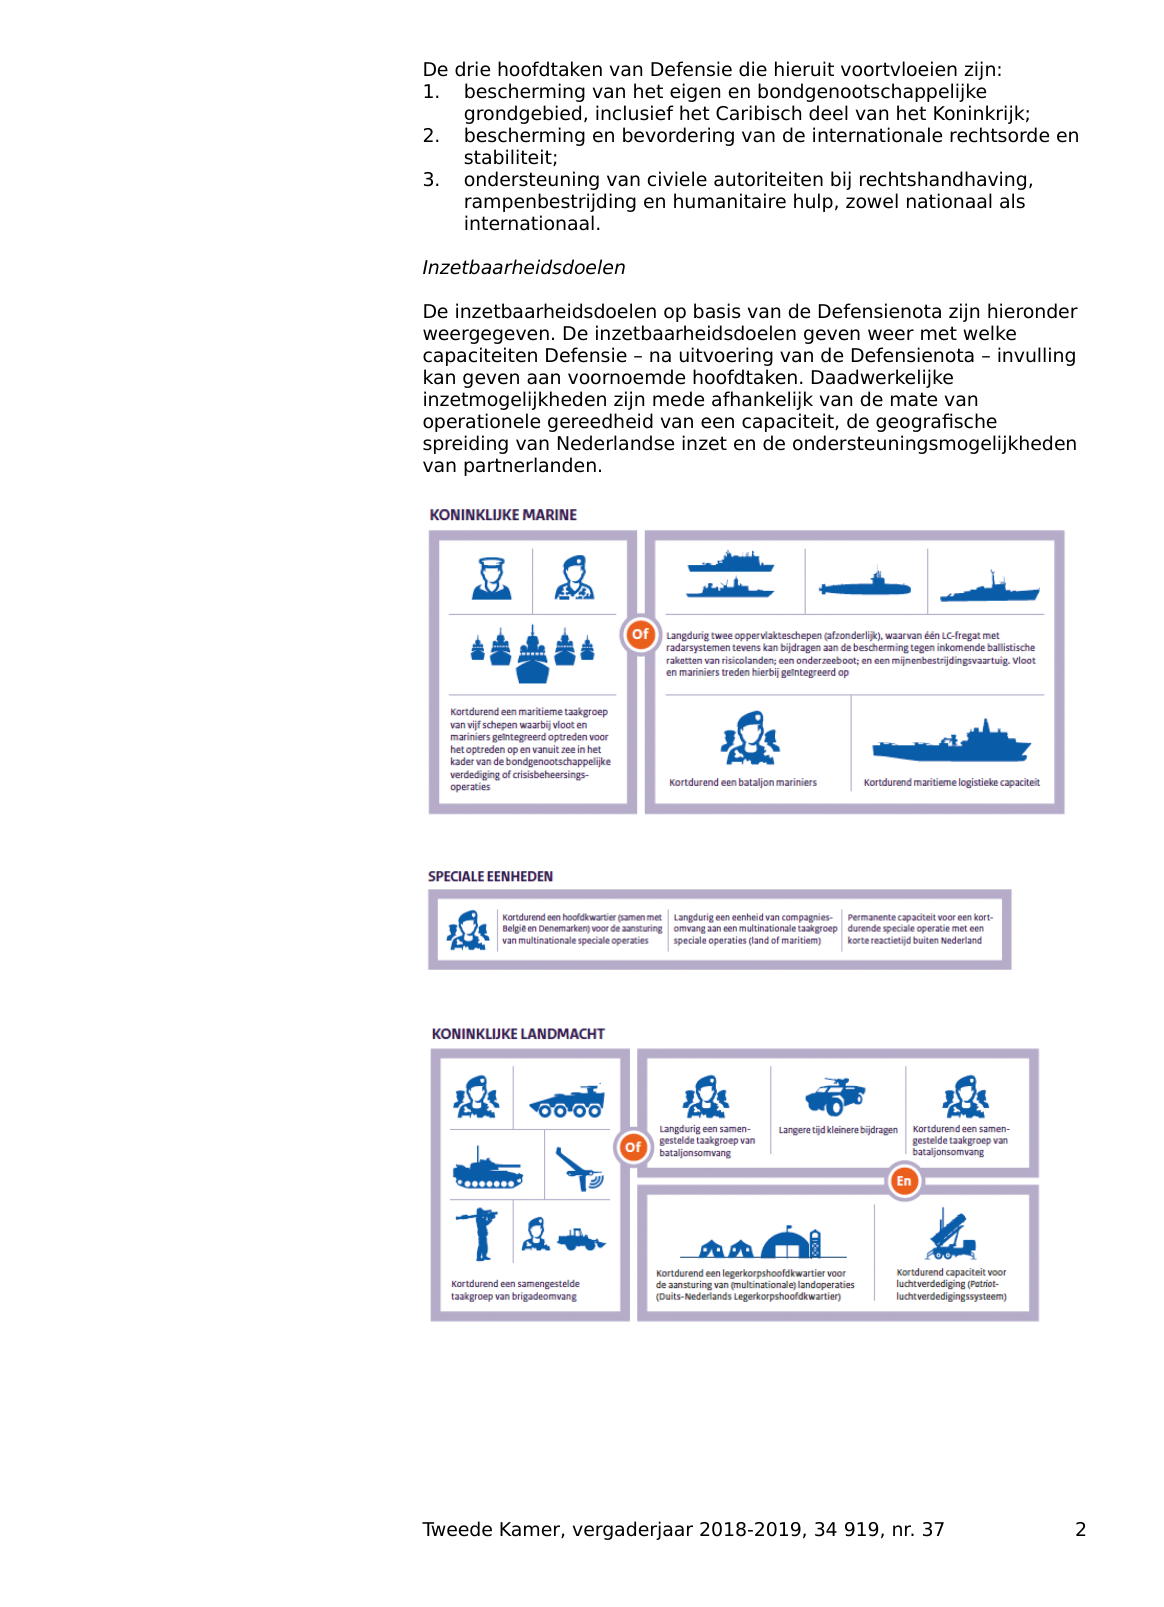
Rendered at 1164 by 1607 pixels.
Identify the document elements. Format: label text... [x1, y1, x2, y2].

text 2. bescherming en bevordering van de internationale rechtsorde en stabiliteit; [422, 125, 1087, 169]
picture [422, 868, 1072, 981]
subtitle Inzetbaarheidsdoelen [422, 257, 1087, 279]
picture [422, 1024, 1072, 1332]
text 3. ondersteuning van civiele autoriteiten bij rechtshandhaving, rampenbestrijding en humanitaire hulp, zowel nationaal als internationaal. [422, 169, 1087, 235]
text 1. bescherming van het eigen en bondgenootschappelijke grondgebied, inclusief het Caribisch deel van het Koninkrijk; [422, 81, 1087, 125]
text De inzetbaarheidsdoelen op basis van de Defensienota zijn hieronder weergegeven. De inzetbaarheidsdoelen geven weer met welke capaciteiten Defensie – na uitvoering van de Defensienota – invulling kan geven aan voornoemde hoofdtaken. Daadwerkelijke inzetmogelijkheden zijn mede afhankelijk van de mate van operationele gereedheid van een capaciteit, de geografische spreiding van Nederlandse inzet en de ondersteuningsmogelijkheden van partnerlanden. [422, 301, 1087, 477]
text De drie hoofdtaken van Defensie die hieruit voortvloeien zijn: [422, 59, 1087, 81]
picture [422, 499, 1072, 824]
